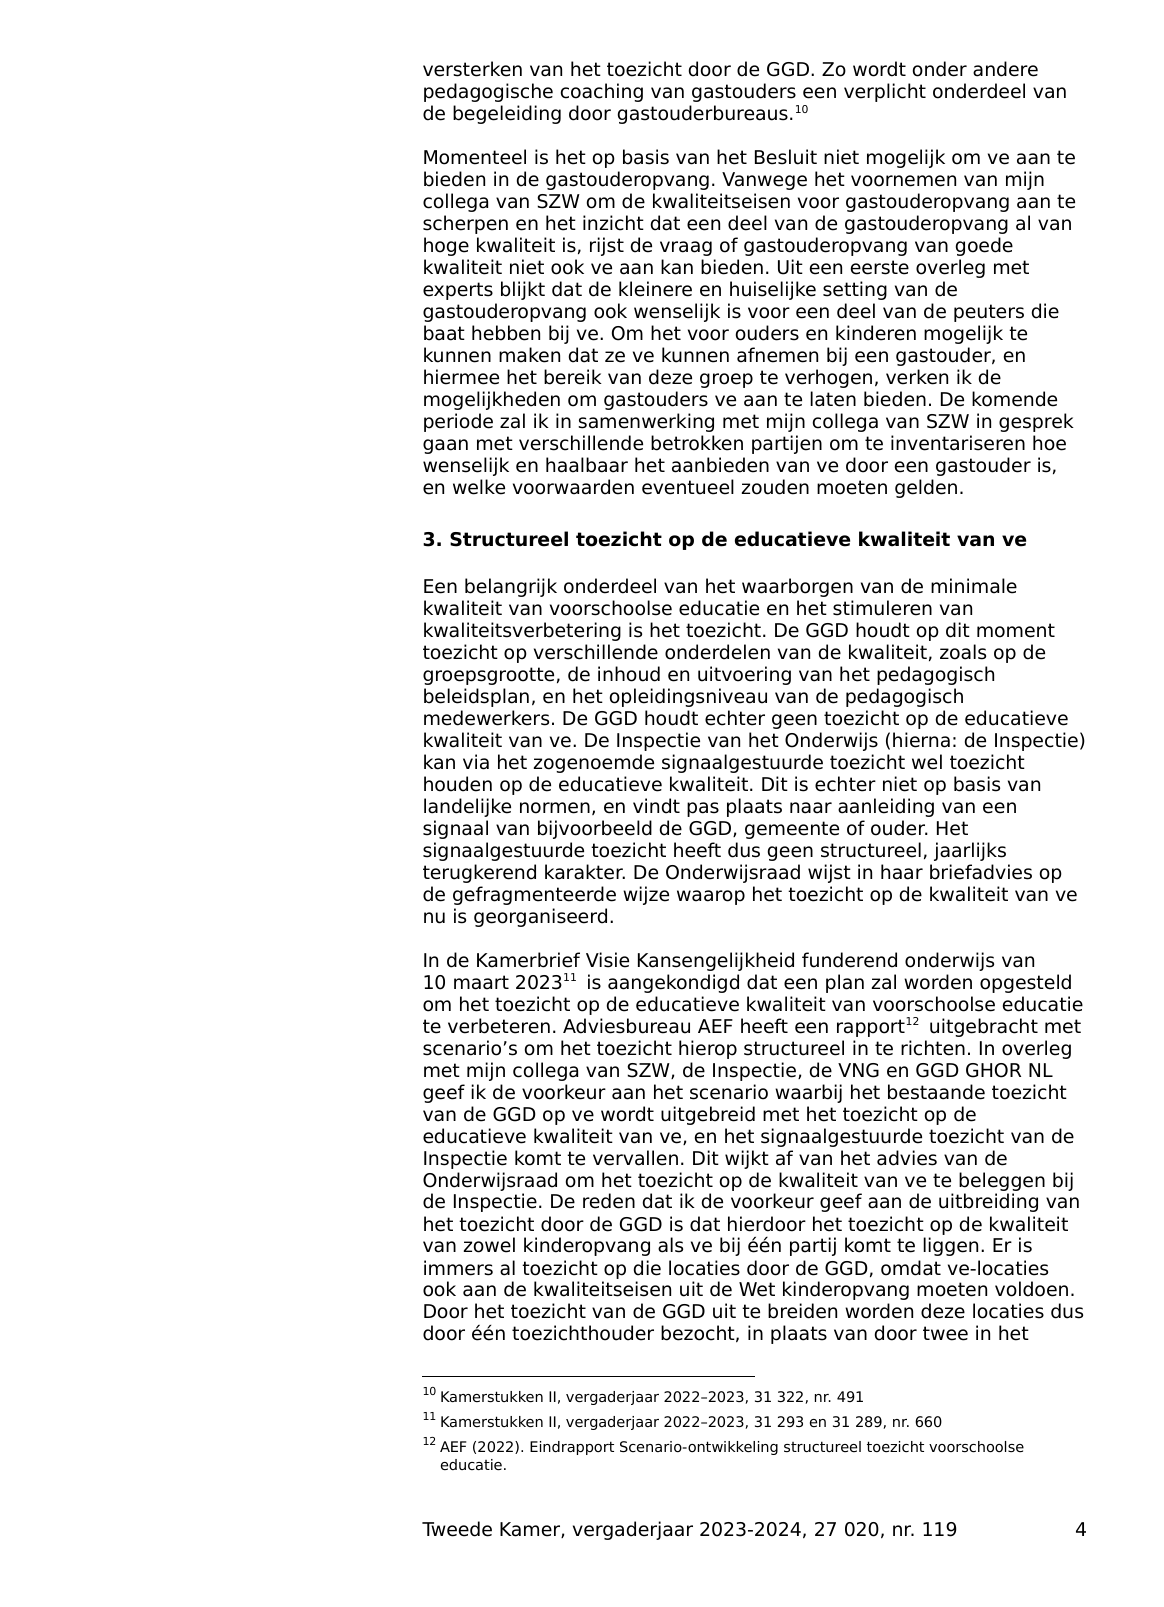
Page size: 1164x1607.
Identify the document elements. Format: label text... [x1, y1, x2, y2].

text Kamerstukken II, vergaderjaar 2022–2023, 31 293 en 31 289, nr. 660 [422, 1410, 1087, 1432]
text Momenteel is het op basis van het Besluit niet mogelijk om ve aan te bieden in de gastouderopvang. Vanwege het voornemen van mijn collega van SZW om de kwaliteitseisen voor gastouderopvang aan te scherpen en het inzicht dat een deel van de gastouderopvang al van hoge kwaliteit is, rijst de vraag of gastouderopvang van goede kwaliteit niet ook ve aan kan bieden. Uit een eerste overleg met experts blijkt dat de kleinere en huiselijke setting van de gastouderopvang ook wenselijk is voor een deel van de peuters die baat hebben bij ve. Om het voor ouders en kinderen mogelijk te kunnen maken dat ze ve kunnen afnemen bij een gastouder, en hiermee het bereik van deze groep te verhogen, verken ik de mogelijkheden om gastouders ve aan te laten bieden. De komende periode zal ik in samenwerking met mijn collega van SZW in gesprek gaan met verschillende betrokken partijen om te inventariseren hoe wenselijk en haalbaar het aanbieden van ve door een gastouder is, en welke voorwaarden eventueel zouden moeten gelden. [422, 147, 1087, 499]
text Kamerstukken II, vergaderjaar 2022–2023, 31 322, nr. 491 [422, 1385, 1087, 1407]
text AEF (2022). Eindrapport Scenario-ontwikkeling structureel toezicht voorschoolse educatie. [422, 1435, 1087, 1474]
subtitle 3. Structureel toezicht op de educatieve kwaliteit van ve [422, 529, 1087, 551]
text In de Kamerbrief Visie Kansengelijkheid funderend onderwijs van 10 maart 2023 is aangekondigd dat een plan zal worden opgesteld om het toezicht op de educatieve kwaliteit van voorschoolse educatie te verbeteren. Adviesbureau AEF heeft een rapport uitgebracht met scenario’s om het toezicht hierop structureel in te richten. In overleg met mijn collega van SZW, de Inspectie, de VNG en GGD GHOR NL geef ik de voorkeur aan het scenario waarbij het bestaande toezicht van de GGD op ve wordt uitgebreid met het toezicht op de educatieve kwaliteit van ve, en het signaalgestuurde toezicht van de Inspectie komt te vervallen. Dit wijkt af van het advies van de Onderwijsraad om het toezicht op de kwaliteit van ve te beleggen bij de Inspectie. De reden dat ik de voorkeur geef aan de uitbreiding van het toezicht door de GGD is dat hierdoor het toezicht op de kwaliteit van zowel kinderopvang als ve bij één partij komt te liggen. Er is immers al toezicht op die locaties door de GGD, omdat ve-locaties ook aan de kwaliteitseisen uit de Wet kinderopvang moeten voldoen. Door het toezicht van de GGD uit te breiden worden deze locaties dus door één toezichthouder bezocht, in plaats van door twee in het [422, 950, 1087, 1345]
text Een belangrijk onderdeel van het waarborgen van de minimale kwaliteit van voorschoolse educatie en het stimuleren van kwaliteitsverbetering is het toezicht. De GGD houdt op dit moment toezicht op verschillende onderdelen van de kwaliteit, zoals op de groepsgrootte, de inhoud en uitvoering van het pedagogisch beleidsplan, en het opleidingsniveau van de pedagogisch medewerkers. De GGD houdt echter geen toezicht op de educatieve kwaliteit van ve. De Inspectie van het Onderwijs (hierna: de Inspectie) kan via het zogenoemde signaalgestuurde toezicht wel toezicht houden op de educatieve kwaliteit. Dit is echter niet op basis van landelijke normen, en vindt pas plaats naar aanleiding van een signaal van bijvoorbeeld de GGD, gemeente of ouder. Het signaalgestuurde toezicht heeft dus geen structureel, jaarlijks terugkerend karakter. De Onderwijsraad wijst in haar briefadvies op de gefragmenteerde wijze waarop het toezicht op de kwaliteit van ve nu is georganiseerd. [422, 576, 1087, 927]
text versterken van het toezicht door de GGD. Zo wordt onder andere pedagogische coaching van gastouders een verplicht onderdeel van de begeleiding door gastouderbureaus. [422, 59, 1087, 125]
